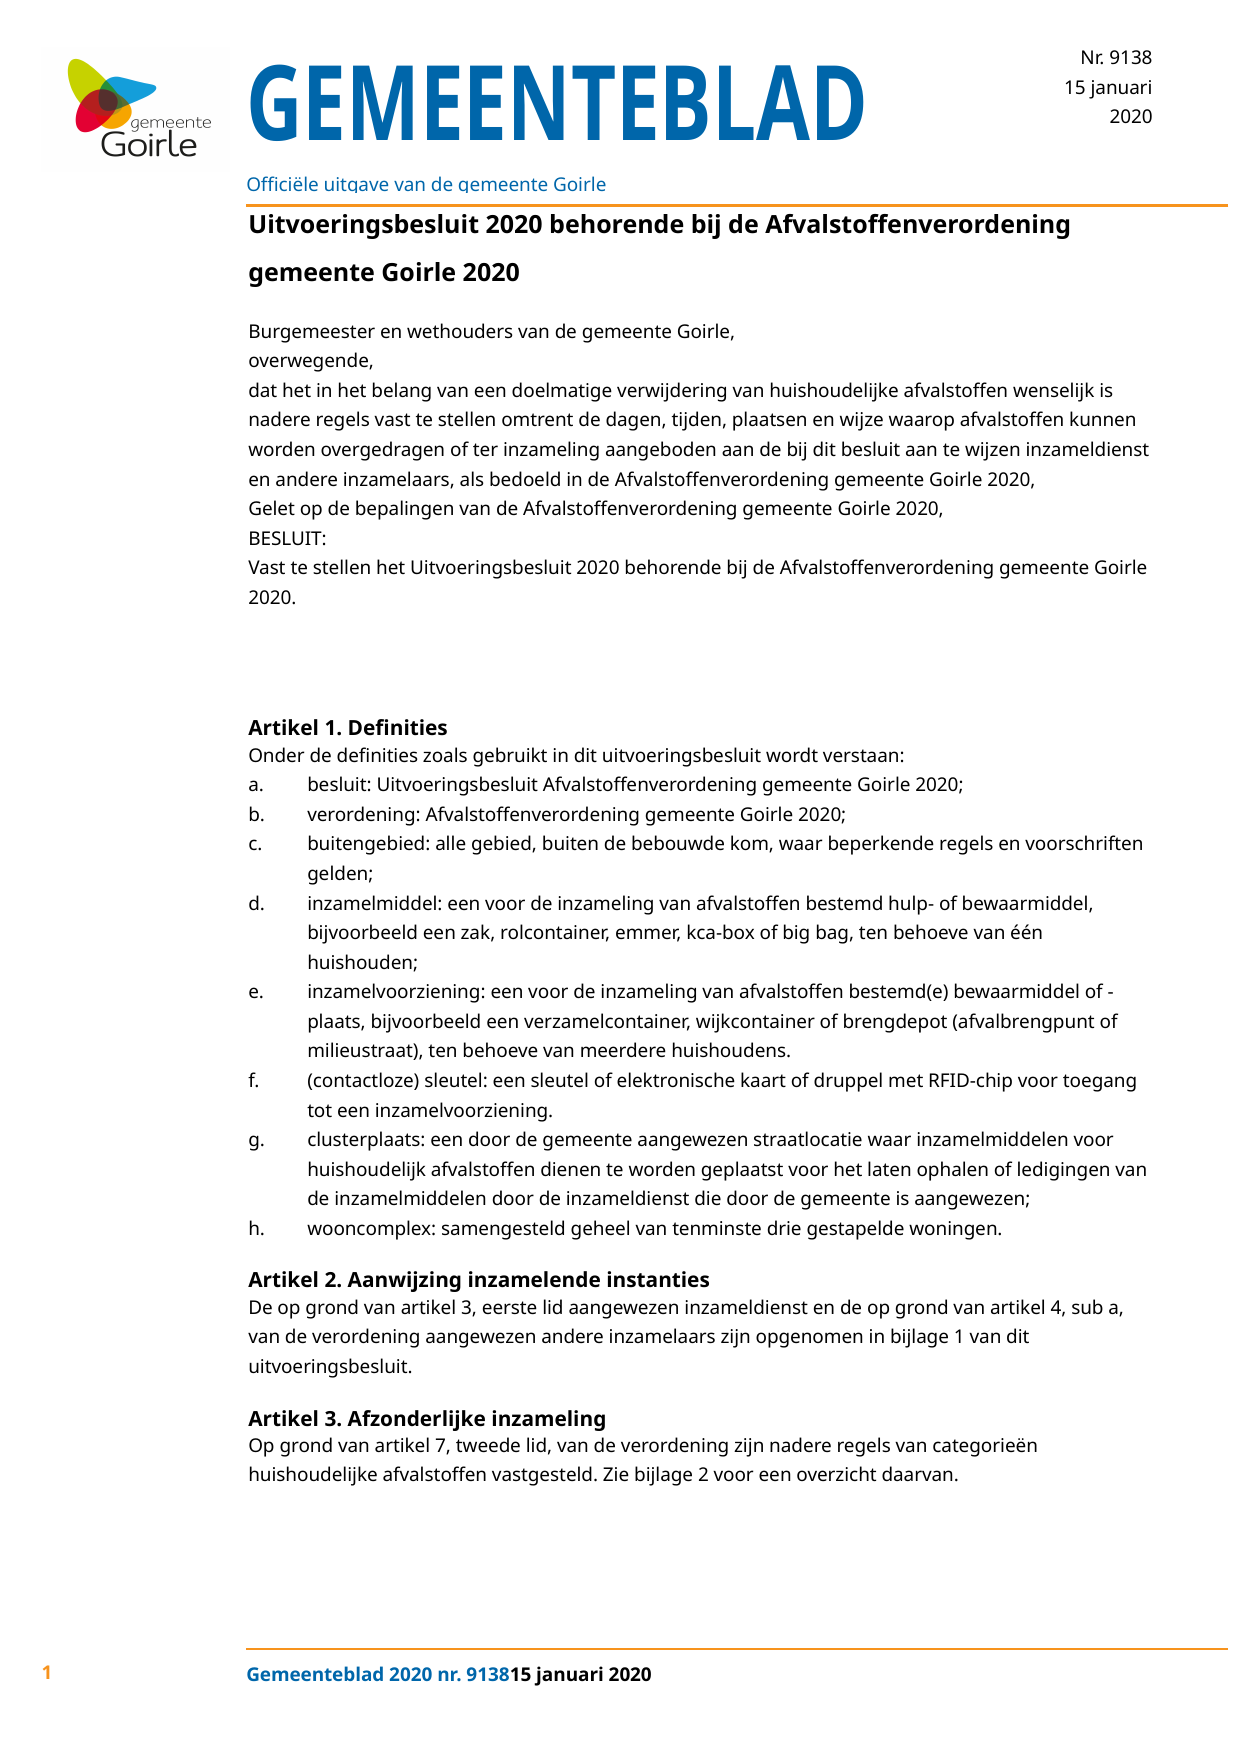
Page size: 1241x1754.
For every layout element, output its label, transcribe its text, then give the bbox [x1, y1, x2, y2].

list inzamelvoorziening: een voor de inzameling van afvalstoffen bestemd(e) bewaarmiddel of -plaats, bijvoorbeeld een verzamelcontainer, wijkcontainer of brengdepot (afvalbrengpunt of milieustraat), ten behoeve van meerdere huishoudens. [248, 978, 1152, 1063]
text Burgemeester en wethouders van de gemeente Goirle, [248, 318, 1152, 344]
list (contactloze) sleutel: een sleutel of elektronische kaart of druppel met RFID-chip voor toegang tot een inzamelvoorziening. [248, 1067, 1152, 1123]
text Onder de definities zoals gebruikt in dit uitvoeringsbesluit wordt verstaan: [248, 742, 1152, 768]
text Gelet op de bepalingen van de Afvalstoffenverordening gemeente Goirle 2020, [248, 495, 1152, 521]
picture [41, 47, 231, 172]
text Uitvoeringsbesluit 2020 behorende bij de Afvalstoffenverordening gemeente Goirle 2020 [248, 207, 1152, 288]
text Artikel 2. Aanwijzing inzamelende instanties [248, 1266, 1152, 1294]
text Op grond van artikel 7, tweede lid, van de verordening zijn nadere regels van categorieën huishoudelijke afvalstoffen vastgesteld. Zie bijlage 2 voor een overzicht daarvan. [248, 1432, 1152, 1487]
list buitengebied: alle gebied, buiten de bebouwde kom, waar beperkende regels en voorschriften gelden; [248, 831, 1152, 886]
text BESLUIT: [248, 525, 1152, 551]
list clusterplaats: een door de gemeente aangewezen straatlocatie waar inzamelmiddelen voor huishoudelijk afvalstoffen dienen te worden geplaatst voor het laten ophalen of ledigingen van de inzamelmiddelen door de inzameldienst die door de gemeente is aangewezen; [248, 1126, 1152, 1211]
list besluit: Uitvoeringsbesluit Afvalstoffenverordening gemeente Goirle 2020; [248, 771, 1152, 797]
list wooncomplex: samengesteld geheel van tenminste drie gestapelde woningen. [248, 1215, 1152, 1241]
text Artikel 1. Definities [248, 713, 1152, 742]
text De op grond van artikel 3, eerste lid aangewezen inzameldienst en de op grond van artikel 4, sub a, van de verordening aangewezen andere inzamelaars zijn opgenomen in bijlage 1 van dit uitvoeringsbesluit. [248, 1294, 1152, 1379]
text overwegende, [248, 347, 1152, 373]
text dat het in het belang van een doelmatige verwijdering van huishoudelijke afvalstoffen wenselijk is nadere regels vast te stellen omtrent de dagen, tijden, plaatsen en wijze waarop afvalstoffen kunnen worden overgedragen of ter inzameling aangeboden aan de bij dit besluit aan te wijzen inzameldienst en andere inzamelaars, als bedoeld in de Afvalstoffenverordening gemeente Goirle 2020, [248, 377, 1152, 492]
list verordening: Afvalstoffenverordening gemeente Goirle 2020; [248, 801, 1152, 827]
list inzamelmiddel: een voor de inzameling van afvalstoffen bestemd hulp- of bewaarmiddel, bijvoorbeeld een zak, rolcontainer, emmer, kca-box of big bag, ten behoeve van één huishouden; [248, 890, 1152, 975]
text Vast te stellen het Uitvoeringsbesluit 2020 behorende bij de Afvalstoffenverordening gemeente Goirle 2020. [248, 554, 1152, 610]
text Artikel 3. Afzonderlijke inzameling [248, 1404, 1152, 1432]
